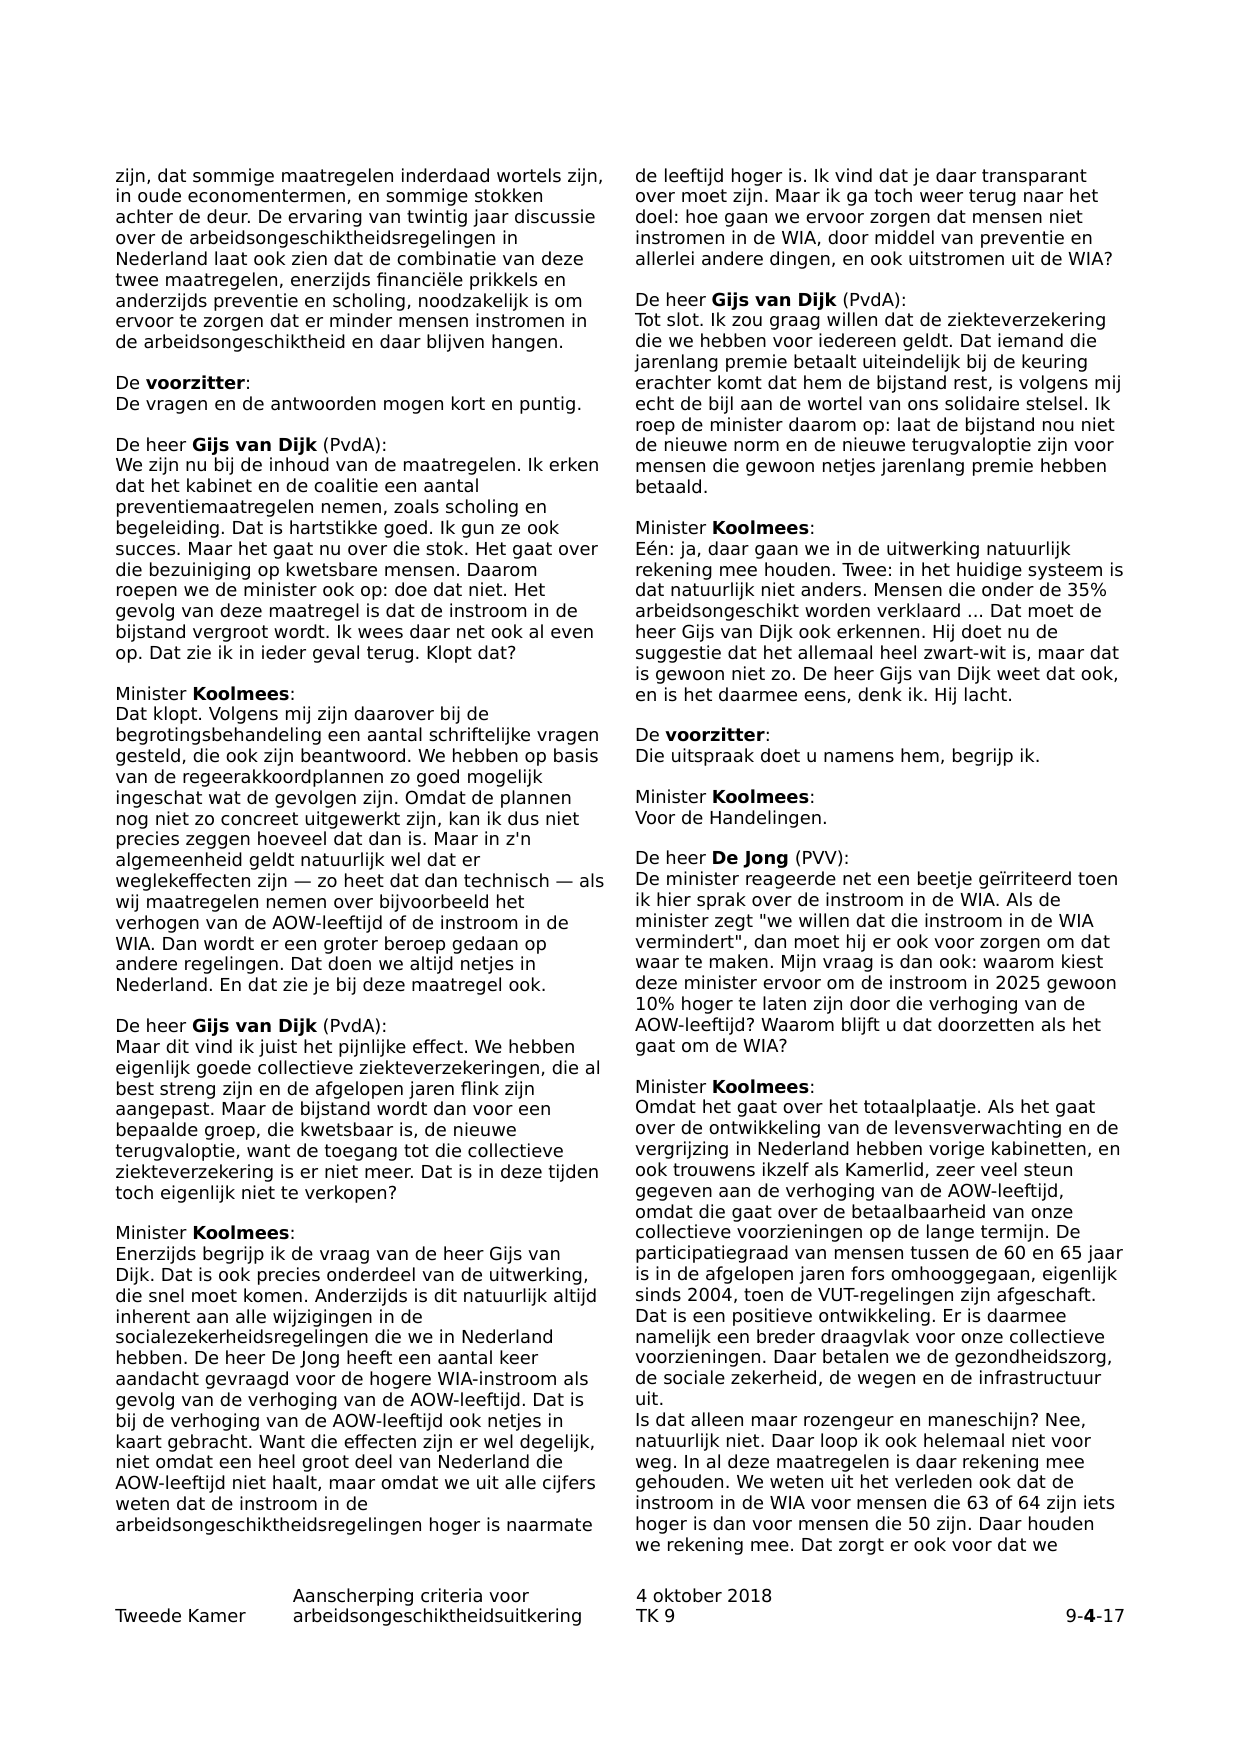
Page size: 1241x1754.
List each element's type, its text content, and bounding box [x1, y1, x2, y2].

text Tot slot. Ik zou graag willen dat de ziekteverzekering die we hebben voor iedereen geldt. Dat iemand die jarenlang premie betaalt uiteindelijk bij de keuring erachter komt dat hem de bijstand rest, is volgens mij echt de bijl aan de wortel van ons solidaire stelsel. Ik roep de minister daarom op: laat de bijstand nou niet de nieuwe norm en de nieuwe terugvaloptie zijn voor mensen die gewoon netjes jarenlang premie hebben betaald. [635, 310, 1125, 498]
text Dat klopt. Volgens mij zijn daarover bij de begrotingsbehandeling een aantal schriftelijke vragen gesteld, die ook zijn beantwoord. We hebben op basis van de regeerakkoordplannen zo goed mogelijk ingeschat wat de gevolgen zijn. Omdat de plannen nog niet zo concreet uitgewerkt zijn, kan ik dus niet precies zeggen hoeveel dat dan is. Maar in z'n algemeenheid geldt natuurlijk wel dat er weglekeffecten zijn — zo heet dat dan technisch — als wij maatregelen nemen over bijvoorbeeld het verhogen van de AOW-leeftijd of de instroom in de WIA. Dan wordt er een groter beroep gedaan op andere regelingen. Dat doen we altijd netjes in Nederland. En dat zie je bij deze maatregel ook. [115, 704, 605, 996]
text Maar dit vind ik juist het pijnlijke effect. We hebben eigenlijk goede collectieve ziekteverzekeringen, die al best streng zijn en de afgelopen jaren flink zijn aangepast. Maar de bijstand wordt dan voor een bepaalde groep, die kwetsbaar is, de nieuwe terugvaloptie, want de toegang tot die collectieve ziekteverzekering is er niet meer. Dat is in deze tijden toch eigenlijk niet te verkopen? [115, 1037, 605, 1203]
text Minister Koolmees: [115, 1223, 605, 1244]
text Die uitspraak doet u namens hem, begrijp ik. [635, 746, 1125, 767]
text De heer Gijs van Dijk (PvdA): [635, 289, 1125, 310]
text Is dat alleen maar rozengeur en maneschijn? Nee, natuurlijk niet. Daar loop ik ook helemaal niet voor weg. In al deze maatregelen is daar rekening mee gehouden. We weten uit het verleden ook dat de instroom in de WIA voor mensen die 63 of 64 zijn iets hoger is dan voor mensen die 50 zijn. Daar houden we rekening mee. Dat zorgt er ook voor dat we [635, 1410, 1125, 1556]
text De heer De Jong (PVV): [635, 848, 1125, 869]
text De vragen en de antwoorden mogen kort en puntig. [115, 393, 605, 414]
text De minister reageerde net een beetje geïrriteerd toen ik hier sprak over de instroom in de WIA. Als de minister zegt "we willen dat die instroom in de WIA vermindert", dan moet hij er ook voor zorgen om dat waar te maken. Mijn vraag is dan ook: waarom kiest deze minister ervoor om de instroom in 2025 gewoon 10% hoger te laten zijn door die verhoging van de AOW-leeftijd? Waarom blijft u dat doorzetten als het gaat om de WIA? [635, 869, 1125, 1056]
text Eén: ja, daar gaan we in de uitwerking natuurlijk rekening mee houden. Twee: in het huidige systeem is dat natuurlijk niet anders. Mensen die onder de 35% arbeidsongeschikt worden verklaard ... Dat moet de heer Gijs van Dijk ook erkennen. Hij doet nu de suggestie dat het allemaal heel zwart-wit is, maar dat is gewoon niet zo. De heer Gijs van Dijk weet dat ook, en is het daarmee eens, denk ik. Hij lacht. [635, 538, 1125, 705]
text Omdat het gaat over het totaalplaatje. Als het gaat over de ontwikkeling van de levensverwachting en de vergrijzing in Nederland hebben vorige kabinetten, en ook trouwens ikzelf als Kamerlid, zeer veel steun gegeven aan de verhoging van de AOW-leeftijd, omdat die gaat over de betaalbaarheid van onze collectieve voorzieningen op de lange termijn. De participatiegraad van mensen tussen de 60 en 65 jaar is in de afgelopen jaren fors omhooggegaan, eigenlijk sinds 2004, toen de VUT-regelingen zijn afgeschaft. Dat is een positieve ontwikkeling. Er is daarmee namelijk een breder draagvlak voor onze collectieve voorzieningen. Daar betalen we de gezondheidszorg, de sociale zekerheid, de wegen en de infrastructuur uit. [635, 1097, 1125, 1410]
text de leeftijd hoger is. Ik vind dat je daar transparant over moet zijn. Maar ik ga toch weer terug naar het doel: hoe gaan we ervoor zorgen dat mensen niet instromen in de WIA, door middel van preventie en allerlei andere dingen, en ook uitstromen uit de WIA? [635, 165, 1125, 269]
text Voor de Handelingen. [635, 807, 1125, 828]
text Minister Koolmees: [635, 518, 1125, 538]
text De heer Gijs van Dijk (PvdA): [115, 1016, 605, 1037]
text Minister Koolmees: [115, 683, 605, 704]
text De heer Gijs van Dijk (PvdA): [115, 434, 605, 455]
text zijn, dat sommige maatregelen inderdaad wortels zijn, in oude economentermen, en sommige stokken achter de deur. De ervaring van twintig jaar discussie over de arbeidsongeschiktheidsregelingen in Nederland laat ook zien dat de combinatie van deze twee maatregelen, enerzijds financiële prikkels en anderzijds preventie en scholing, noodzakelijk is om ervoor te zorgen dat er minder mensen instromen in de arbeidsongeschiktheid en daar blijven hangen. [115, 165, 605, 353]
text Minister Koolmees: [635, 787, 1125, 807]
text Enerzijds begrijp ik de vraag van de heer Gijs van Dijk. Dat is ook precies onderdeel van de uitwerking, die snel moet komen. Anderzijds is dit natuurlijk altijd inherent aan alle wijzigingen in de socialezekerheidsregelingen die we in Nederland hebben. De heer De Jong heeft een aantal keer aandacht gevraagd voor de hogere WIA-instroom als gevolg van de verhoging van de AOW-leeftijd. Dat is bij de verhoging van de AOW-leeftijd ook netjes in kaart gebracht. Want die effecten zijn er wel degelijk, niet omdat een heel groot deel van Nederland die AOW-leeftijd niet haalt, maar omdat we uit alle cijfers weten dat de instroom in de arbeidsongeschiktheidsregelingen hoger is naarmate [115, 1244, 605, 1536]
text De voorzitter: [115, 373, 605, 393]
text De voorzitter: [635, 725, 1125, 746]
text Minister Koolmees: [635, 1076, 1125, 1097]
text We zijn nu bij de inhoud van de maatregelen. Ik erken dat het kabinet en de coalitie een aantal preventiemaatregelen nemen, zoals scholing en begeleiding. Dat is hartstikke goed. Ik gun ze ook succes. Maar het gaat nu over die stok. Het gaat over die bezuiniging op kwetsbare mensen. Daarom roepen we de minister ook op: doe dat niet. Het gevolg van deze maatregel is dat de instroom in de bijstand vergroot wordt. Ik wees daar net ook al even op. Dat zie ik in ieder geval terug. Klopt dat? [115, 455, 605, 663]
